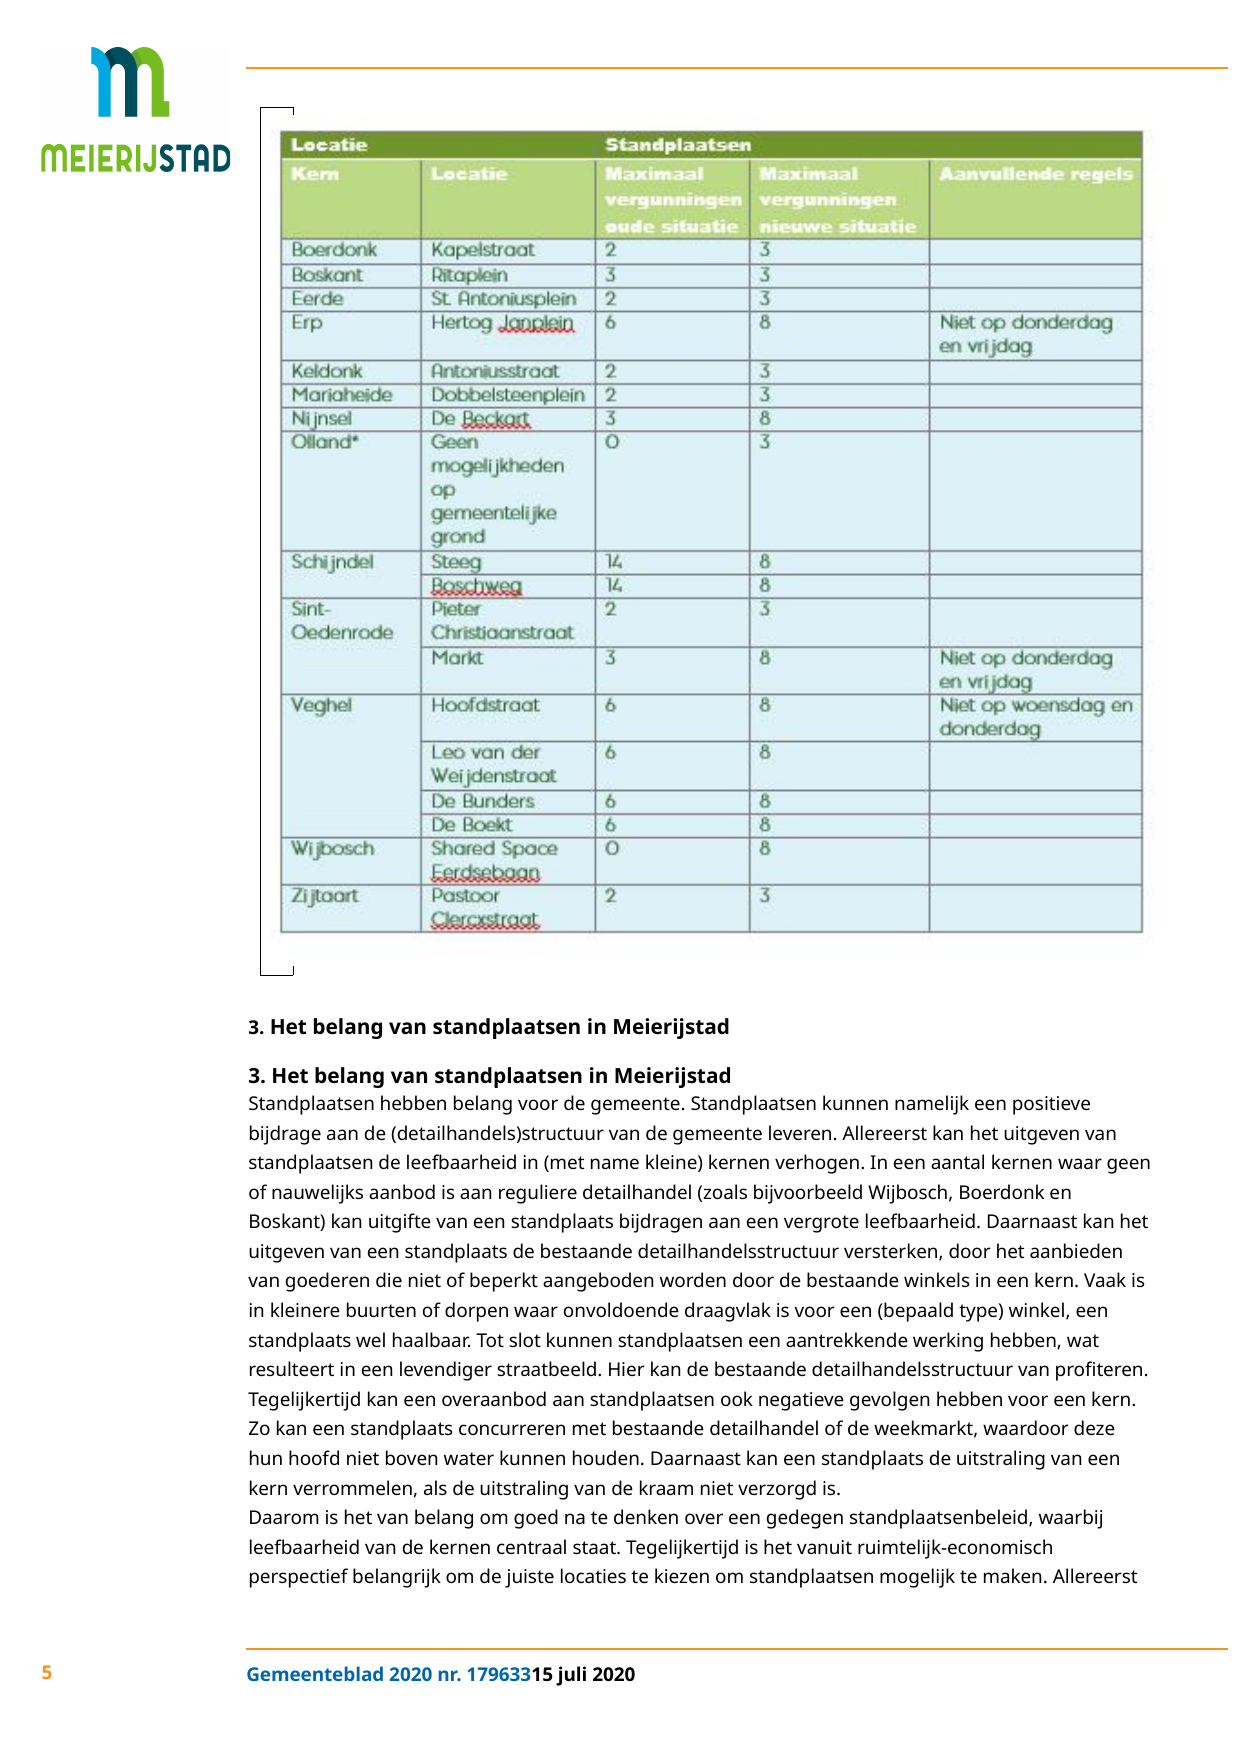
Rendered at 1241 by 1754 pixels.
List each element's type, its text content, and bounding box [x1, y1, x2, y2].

picture [268, 115, 1167, 966]
text Daarom is het van belang om goed na te denken over een gedegen standplaatsenbeleid, waarbij leefbaarheid van de kernen centraal staat. Tegelijkertijd is het vanuit ruimtelijk-economisch perspectief belangrijk om de juiste locaties te kiezen om standplaatsen mogelijk te maken. Allereerst [248, 1504, 1152, 1589]
picture [41, 47, 231, 172]
text Standplaatsen hebben belang voor de gemeente. Standplaatsen kunnen namelijk een positieve bijdrage aan de (detailhandels)structuur van de gemeente leveren. Allereerst kan het uitgeven van standplaatsen de leefbaarheid in (met name kleine) kernen verhogen. In een aantal kernen waar geen of nauwelijks aanbod is aan reguliere detailhandel (zoals bijvoorbeeld Wijbosch, Boerdonk en Boskant) kan uitgifte van een standplaats bijdragen aan een vergrote leefbaarheid. Daarnaast kan het uitgeven van een standplaats de bestaande detailhandelsstructuur versterken, door het aanbieden van goederen die niet of beperkt aangeboden worden door de bestaande winkels in een kern. Vaak is in kleinere buurten of dorpen waar onvoldoende draagvlak is voor een (bepaald type) winkel, een standplaats wel haalbaar. Tot slot kunnen standplaatsen een aantrekkende werking hebben, wat resulteert in een levendiger straatbeeld. Hier kan de bestaande detailhandelsstructuur van profiteren. [248, 1090, 1152, 1382]
text 3. Het belang van standplaatsen in Meierijstad [248, 1012, 1152, 1041]
text Tegelijkertijd kan een overaanbod aan standplaatsen ook negatieve gevolgen hebben voor een kern. Zo kan een standplaats concurreren met bestaande detailhandel of de weekmarkt, waardoor deze hun hoofd niet boven water kunnen houden. Daarnaast kan een standplaats de uitstraling van een kern verrommelen, als de uitstraling van de kraam niet verzorgd is. [248, 1386, 1152, 1500]
text 3. Het belang van standplaatsen in Meierijstad [248, 1062, 1152, 1090]
